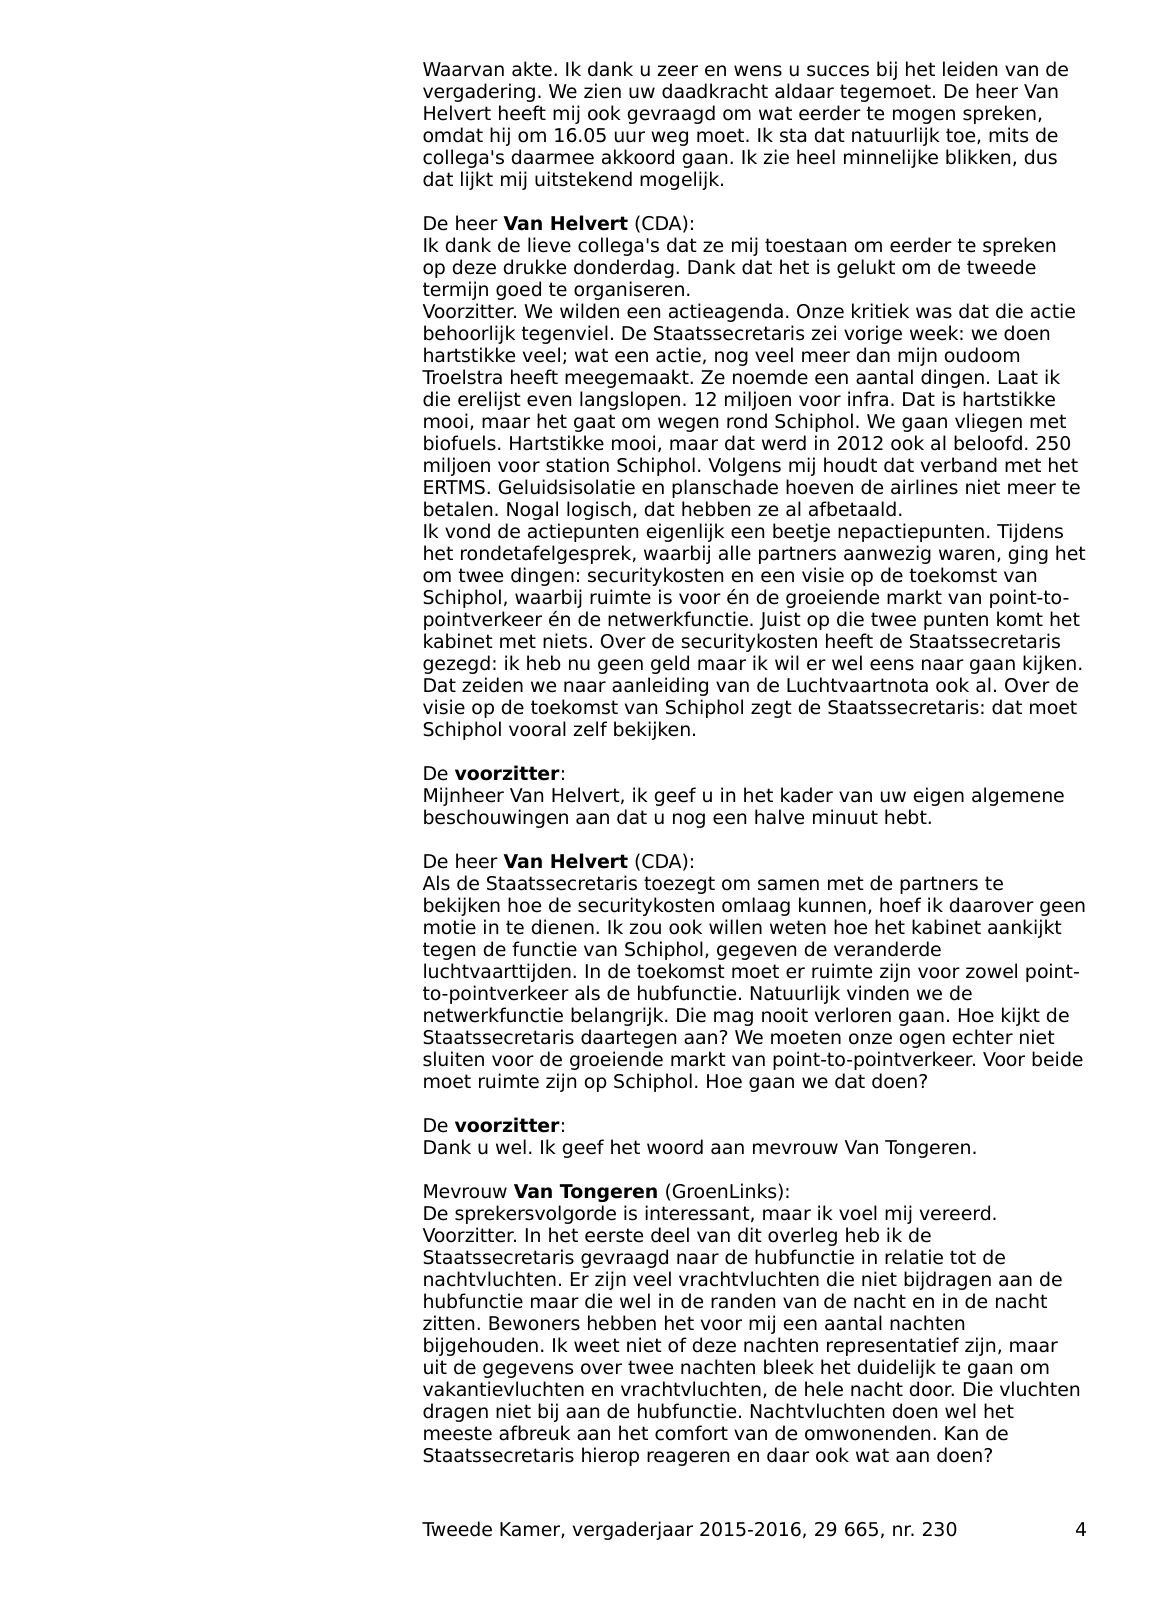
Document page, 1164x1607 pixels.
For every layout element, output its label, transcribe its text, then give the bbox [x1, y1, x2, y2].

text Mijnheer Van Helvert, ik geef u in het kader van uw eigen algemene beschouwingen aan dat u nog een halve minuut hebt. [422, 785, 1087, 829]
text Ik dank de lieve collega's dat ze mij toestaan om eerder te spreken op deze drukke donderdag. Dank dat het is gelukt om de tweede termijn goed te organiseren. [422, 235, 1087, 301]
text De voorzitter: [422, 1115, 1087, 1137]
text De voorzitter: [422, 763, 1087, 785]
text Ik vond de actiepunten eigenlijk een beetje nepactiepunten. Tijdens het rondetafelgesprek, waarbij alle partners aanwezig waren, ging het om twee dingen: securitykosten en een visie op de toekomst van Schiphol, waarbij ruimte is voor én de groeiende markt van point-to-pointverkeer én de netwerkfunctie. Juist op die twee punten komt het kabinet met niets. Over de securitykosten heeft de Staatssecretaris gezegd: ik heb nu geen geld maar ik wil er wel eens naar gaan kijken. Dat zeiden we naar aanleiding van de Luchtvaartnota ook al. Over de visie op de toekomst van Schiphol zegt de Staatssecretaris: dat moet Schiphol vooral zelf bekijken. [422, 521, 1087, 741]
text De sprekersvolgorde is interessant, maar ik voel mij vereerd. [422, 1203, 1087, 1225]
text Dank u wel. Ik geef het woord aan mevrouw Van Tongeren. [422, 1137, 1087, 1159]
text Waarvan akte. Ik dank u zeer en wens u succes bij het leiden van de vergadering. We zien uw daadkracht aldaar tegemoet. De heer Van Helvert heeft mij ook gevraagd om wat eerder te mogen spreken, omdat hij om 16.05 uur weg moet. Ik sta dat natuurlijk toe, mits de collega's daarmee akkoord gaan. Ik zie heel minnelijke blikken, dus dat lijkt mij uitstekend mogelijk. [422, 59, 1087, 191]
text Voorzitter. We wilden een actieagenda. Onze kritiek was dat die actie behoorlijk tegenviel. De Staatssecretaris zei vorige week: we doen hartstikke veel; wat een actie, nog veel meer dan mijn oudoom Troelstra heeft meegemaakt. Ze noemde een aantal dingen. Laat ik die erelijst even langslopen. 12 miljoen voor infra. Dat is hartstikke mooi, maar het gaat om wegen rond Schiphol. We gaan vliegen met biofuels. Hartstikke mooi, maar dat werd in 2012 ook al beloofd. 250 miljoen voor station Schiphol. Volgens mij houdt dat verband met het ERTMS. Geluidsisolatie en planschade hoeven de airlines niet meer te betalen. Nogal logisch, dat hebben ze al afbetaald. [422, 301, 1087, 521]
text De heer Van Helvert (CDA): [422, 213, 1087, 235]
text Als de Staatssecretaris toezegt om samen met de partners te bekijken hoe de securitykosten omlaag kunnen, hoef ik daarover geen motie in te dienen. Ik zou ook willen weten hoe het kabinet aankijkt tegen de functie van Schiphol, gegeven de veranderde luchtvaarttijden. In de toekomst moet er ruimte zijn voor zowel point-to-pointverkeer als de hubfunctie. Natuurlijk vinden we de netwerkfunctie belangrijk. Die mag nooit verloren gaan. Hoe kijkt de Staatssecretaris daartegen aan? We moeten onze ogen echter niet sluiten voor de groeiende markt van point-to-pointverkeer. Voor beide moet ruimte zijn op Schiphol. Hoe gaan we dat doen? [422, 873, 1087, 1093]
text De heer Van Helvert (CDA): [422, 851, 1087, 873]
text Mevrouw Van Tongeren (GroenLinks): [422, 1181, 1087, 1203]
text Voorzitter. In het eerste deel van dit overleg heb ik de Staatssecretaris gevraagd naar de hubfunctie in relatie tot de nachtvluchten. Er zijn veel vrachtvluchten die niet bijdragen aan de hubfunctie maar die wel in de randen van de nacht en in de nacht zitten. Bewoners hebben het voor mij een aantal nachten bijgehouden. Ik weet niet of deze nachten representatief zijn, maar uit de gegevens over twee nachten bleek het duidelijk te gaan om vakantievluchten en vrachtvluchten, de hele nacht door. Die vluchten dragen niet bij aan de hubfunctie. Nachtvluchten doen wel het meeste afbreuk aan het comfort van de omwonenden. Kan de Staatssecretaris hierop reageren en daar ook wat aan doen? [422, 1225, 1087, 1467]
